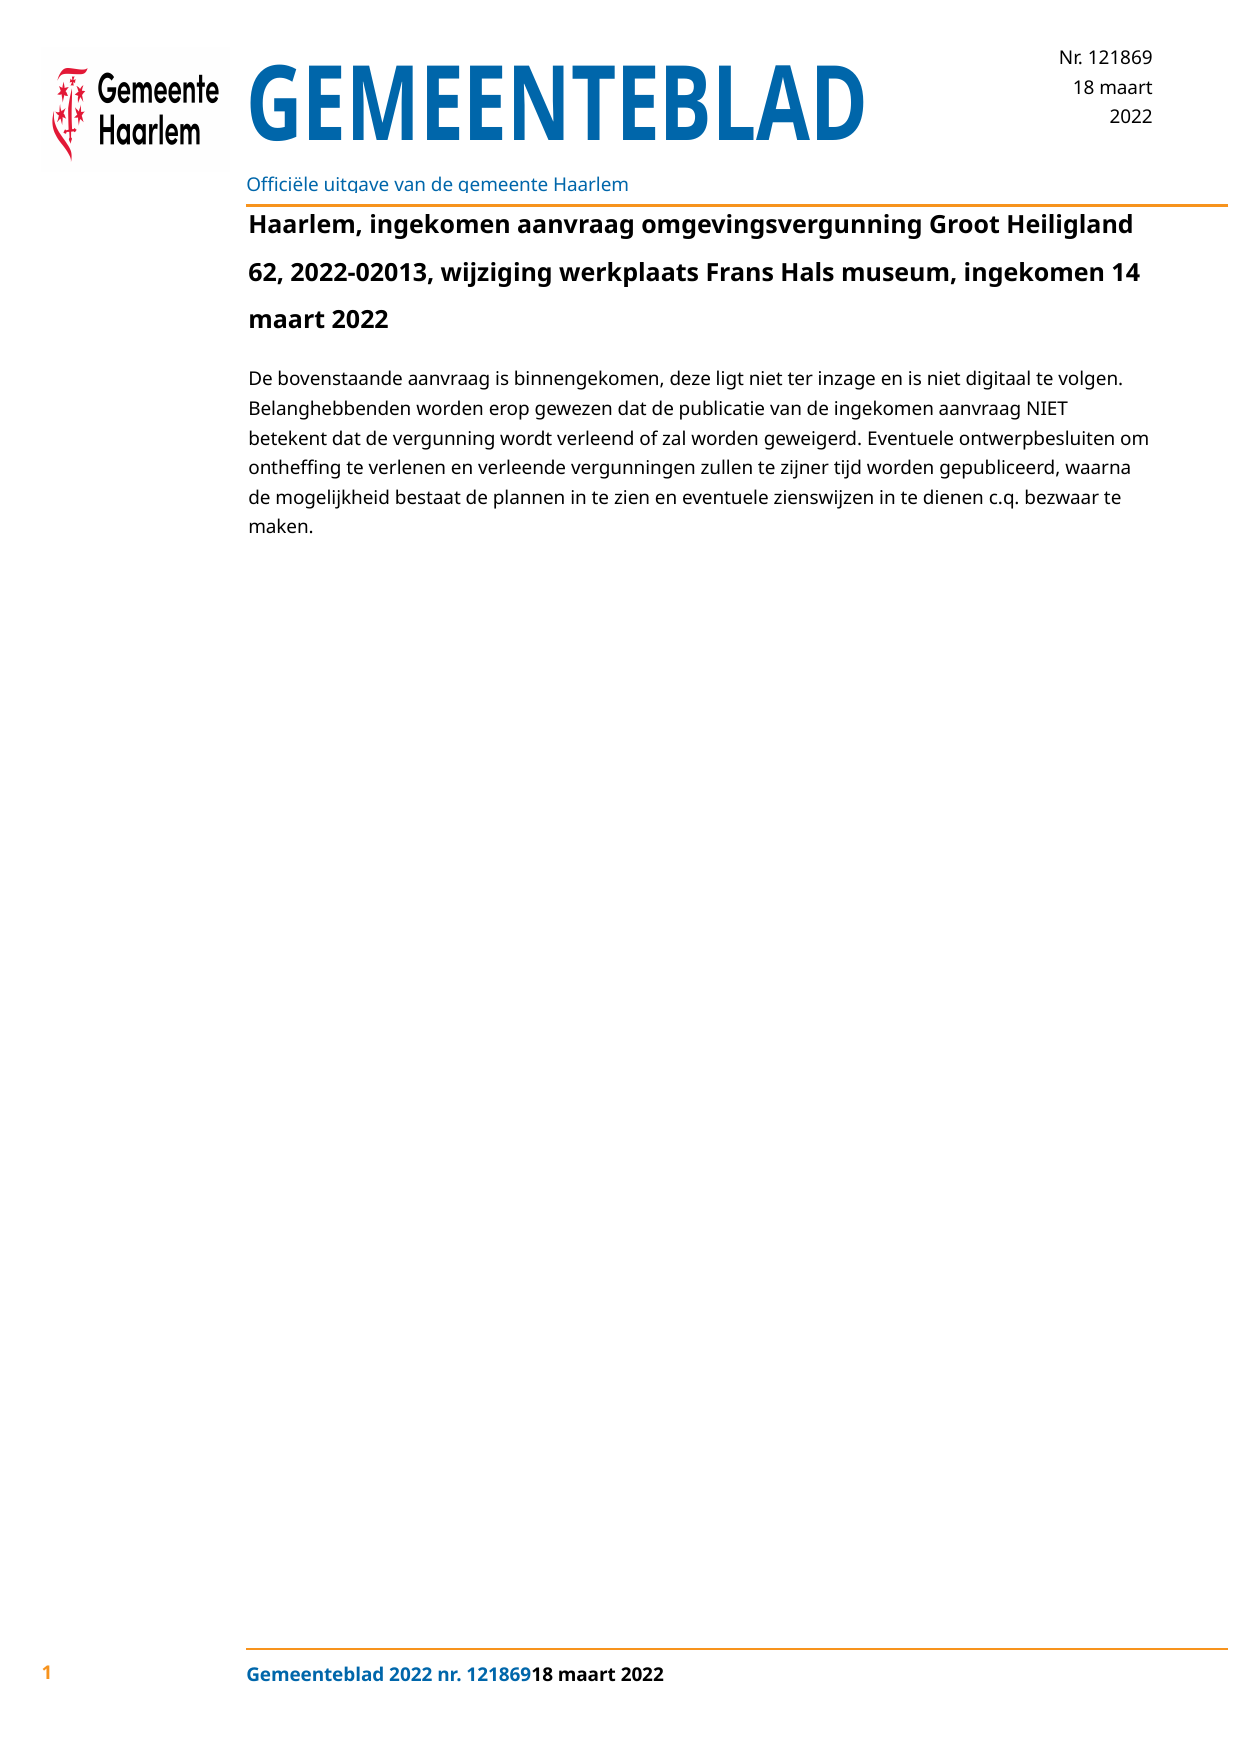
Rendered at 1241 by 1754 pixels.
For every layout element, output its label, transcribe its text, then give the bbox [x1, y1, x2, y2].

picture [41, 47, 231, 172]
text De bovenstaande aanvraag is binnengekomen, deze ligt niet ter inzage en is niet digitaal te volgen. Belanghebbenden worden erop gewezen dat de publicatie van de ingekomen aanvraag NIET betekent dat de vergunning wordt verleend of zal worden geweigerd. Eventuele ontwerpbesluiten om ontheffing te verlenen en verleende vergunningen zullen te zijner tijd worden gepubliceerd, waarna de mogelijkheid bestaat de plannen in te zien en eventuele zienswijzen in te dienen c.q. bezwaar te maken. [248, 366, 1152, 539]
text Haarlem, ingekomen aanvraag omgevingsvergunning Groot Heiligland 62, 2022-02013, wijziging werkplaats Frans Hals museum, ingekomen 14 maart 2022 [248, 207, 1152, 336]
